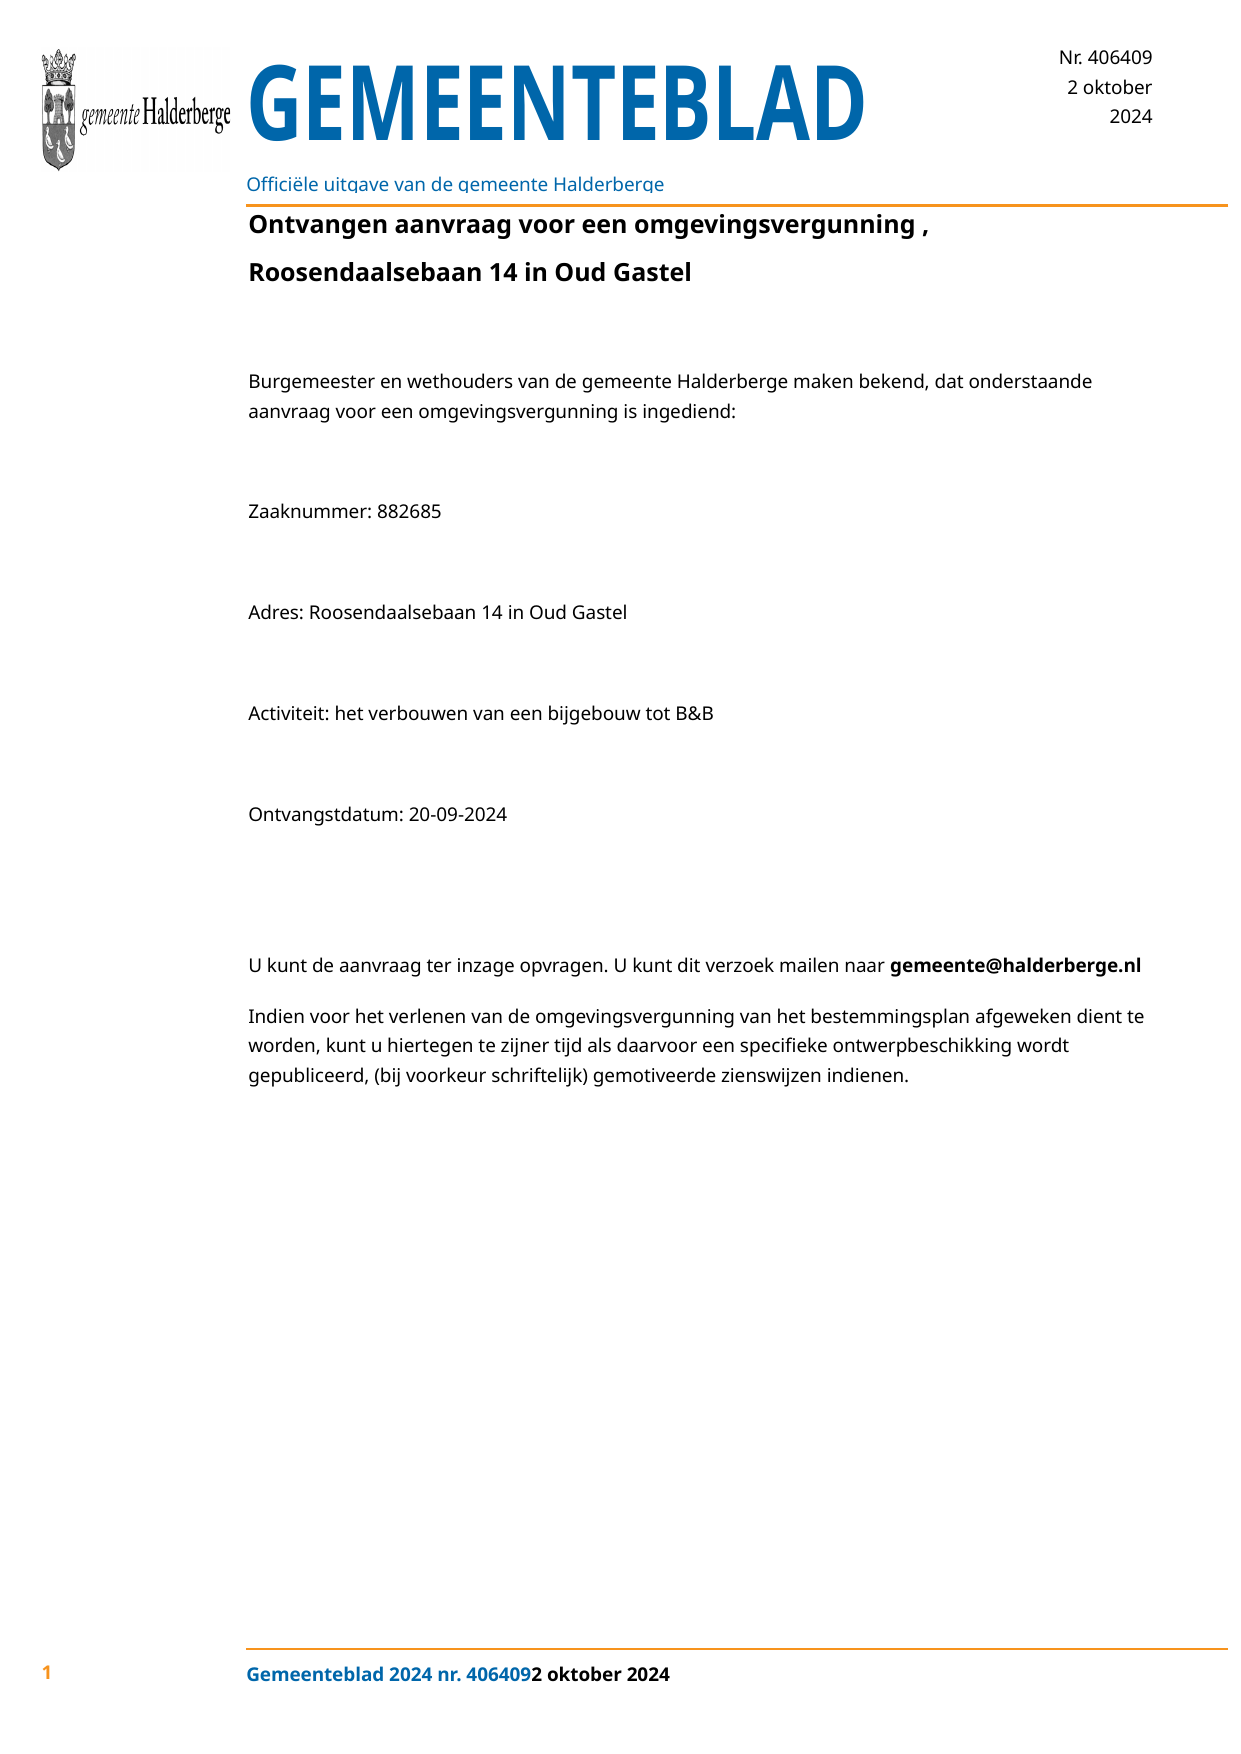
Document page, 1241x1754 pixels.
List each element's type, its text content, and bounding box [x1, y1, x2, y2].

text U kunt de aanvraag ter inzage opvragen. U kunt dit verzoek mailen naar gemeente@halderberge.nl [248, 952, 1152, 978]
text Ontvangstdatum: 20-09-2024 [248, 801, 1152, 827]
picture [41, 47, 231, 172]
text Zaaknummer: 882685 [248, 499, 1152, 524]
text Adres: Roosendaalsebaan 14 in Oud Gastel [248, 599, 1152, 625]
text Burgemeester en wethouders van de gemeente Halderberge maken bekend, dat onderstaande aanvraag voor een omgevingsvergunning is ingediend: [248, 368, 1152, 424]
text Ontvangen aanvraag voor een omgevingsvergunning , Roosendaalsebaan 14 in Oud Gastel [248, 207, 1152, 288]
text Activiteit: het verbouwen van een bijgebouw tot B&B [248, 700, 1152, 726]
text Indien voor het verlenen van de omgevingsvergunning van het bestemmingsplan afgeweken dient te worden, kunt u hiertegen te zijner tijd als daarvoor een specifieke ontwerpbeschikking wordt gepubliceerd, (bij voorkeur schriftelijk) gemotiveerde zienswijzen indienen. [248, 1003, 1152, 1088]
